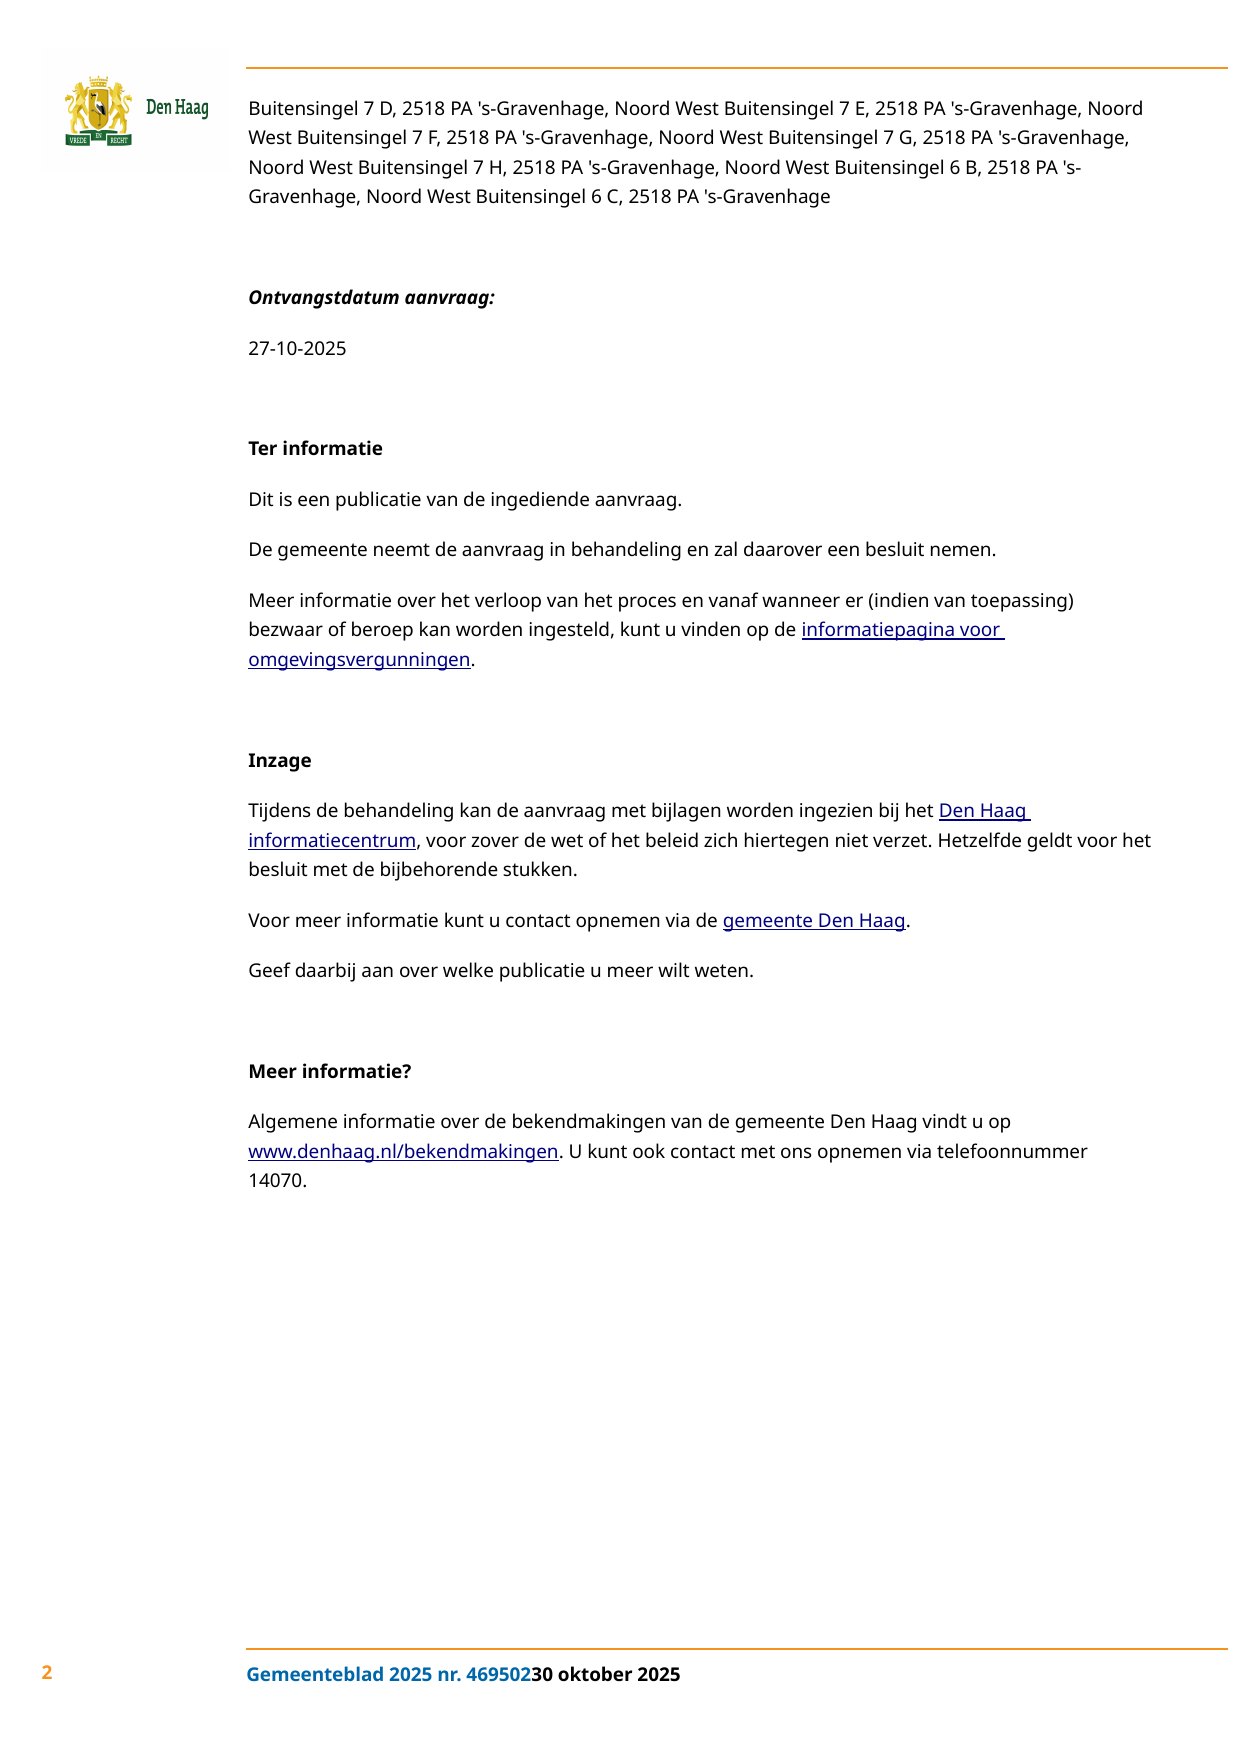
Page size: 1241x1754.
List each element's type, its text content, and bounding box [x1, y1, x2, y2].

text Algemene informatie over de bekendmakingen van de gemeente Den Haag vindt u op www.denhaag.nl/bekendmakingen. U kunt ook contact met ons opnemen via telefoonnummer 14070. [248, 1108, 1152, 1193]
text Buitensingel 7 D, 2518 PA 's-Gravenhage, Noord West Buitensingel 7 E, 2518 PA 's-Gravenhage, Noord West Buitensingel 7 F, 2518 PA 's-Gravenhage, Noord West Buitensingel 7 G, 2518 PA 's-Gravenhage, Noord West Buitensingel 7 H, 2518 PA 's-Gravenhage, Noord West Buitensingel 6 B, 2518 PA 's-Gravenhage, Noord West Buitensingel 6 C, 2518 PA 's-Gravenhage [248, 95, 1152, 209]
text Inzage [248, 747, 1152, 773]
text 27-10-2025 [248, 335, 1152, 361]
text Voor meer informatie kunt u contact opnemen via de gemeente Den Haag. [248, 907, 1152, 933]
text Ter informatie [248, 436, 1152, 461]
text Geef daarbij aan over welke publicatie u meer wilt weten. [248, 957, 1152, 983]
text Meer informatie? [248, 1058, 1152, 1084]
picture [41, 47, 231, 172]
text Meer informatie over het verloop van het proces en vanaf wanneer er (indien van toepassing) bezwaar of beroep kan worden ingesteld, kunt u vinden op de informatiepagina voor omgevingsvergunningen. [248, 587, 1152, 672]
text Dit is een publicatie van de ingediende aanvraag. [248, 486, 1152, 512]
text Tijdens de behandeling kan de aanvraag met bijlagen worden ingezien bij het Den Haag informatiecentrum, voor zover de wet of het beleid zich hiertegen niet verzet. Hetzelfde geldt voor het besluit met de bijbehorende stukken. [248, 797, 1152, 882]
text Ontvangstdatum aanvraag: [248, 284, 1152, 310]
text De gemeente neemt de aanvraag in behandeling en zal daarover een besluit nemen. [248, 536, 1152, 562]
